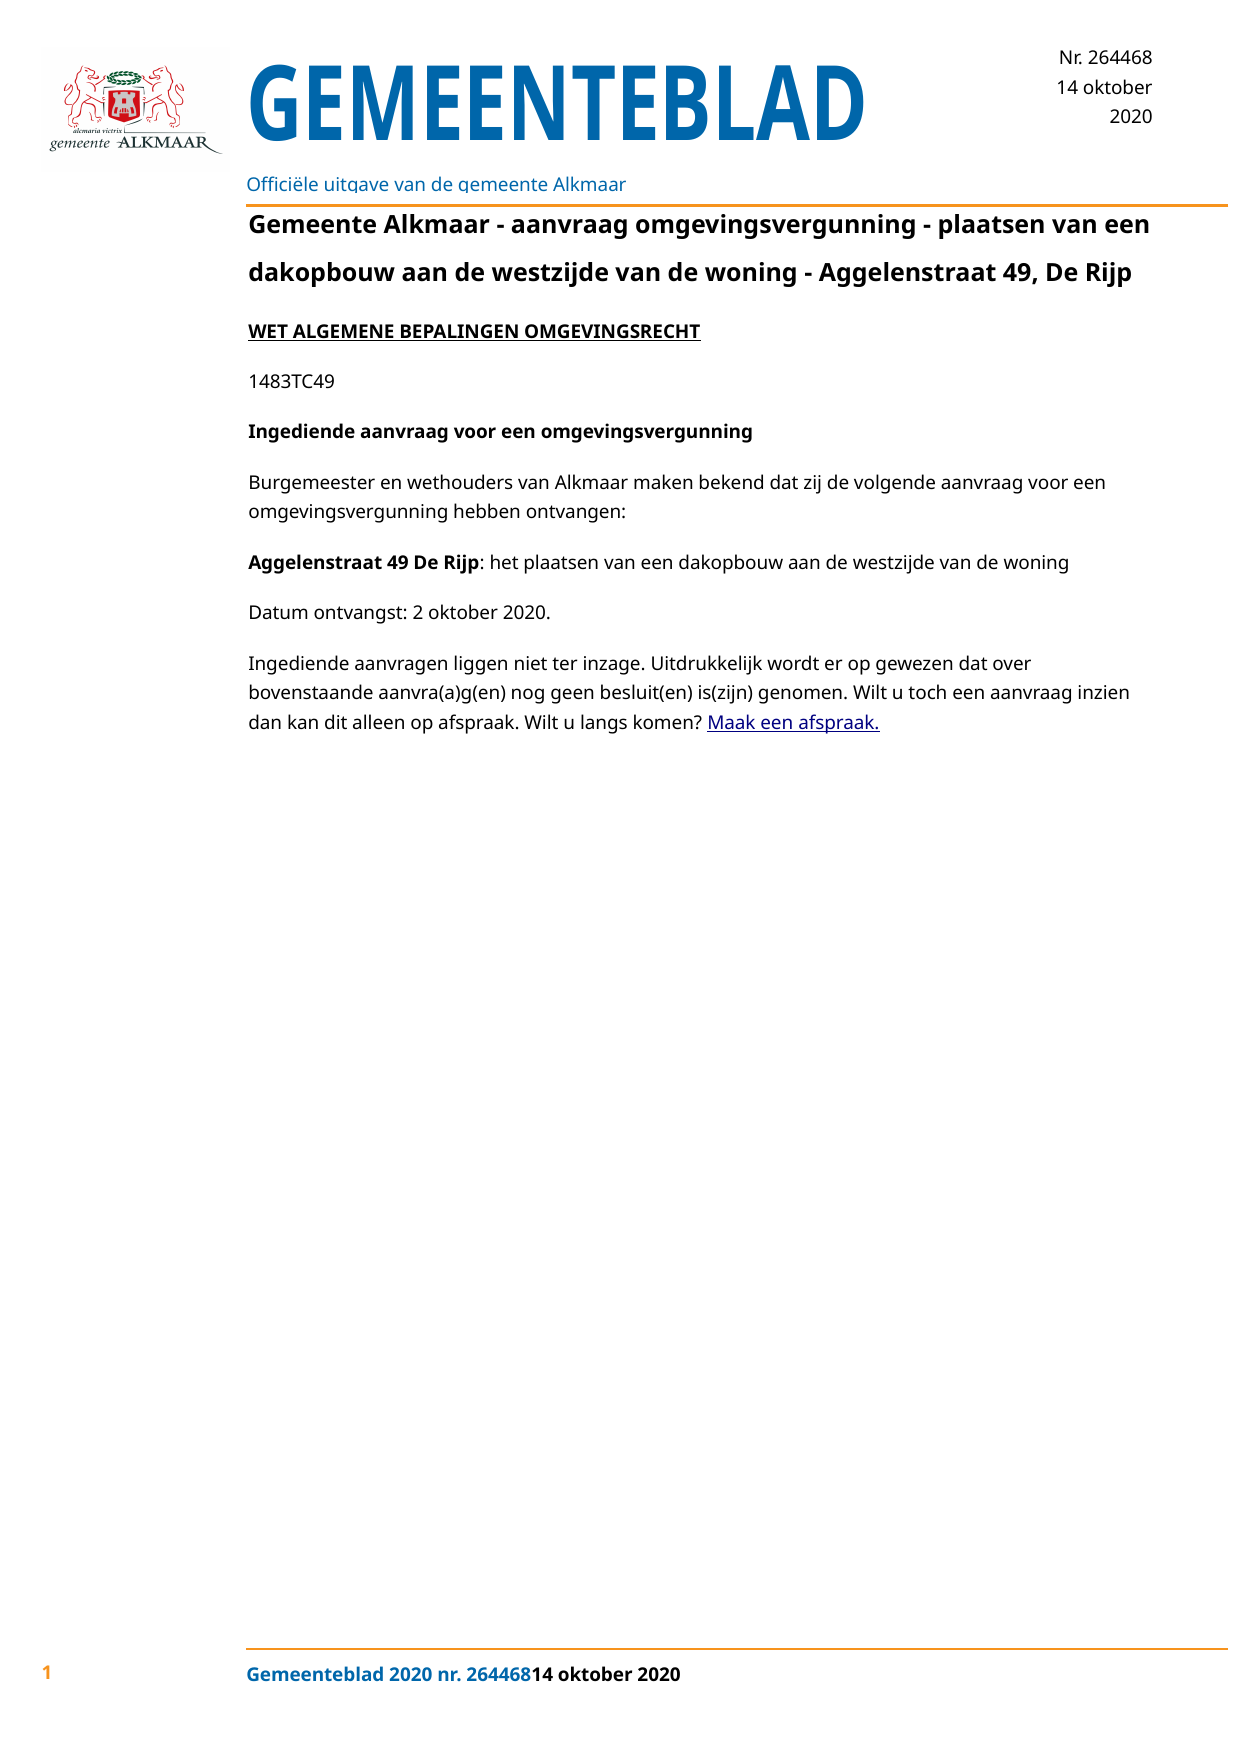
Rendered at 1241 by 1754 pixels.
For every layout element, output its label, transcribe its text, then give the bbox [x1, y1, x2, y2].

text Aggelenstraat 49 De Rijp: het plaatsen van een dakopbouw aan de westzijde van de woning [248, 549, 1152, 575]
text Burgemeester en wethouders van Alkmaar maken bekend dat zij de volgende aanvraag voor een omgevingsvergunning hebben ontvangen: [248, 469, 1152, 524]
text Gemeente Alkmaar - aanvraag omgevingsvergunning - plaatsen van een dakopbouw aan de westzijde van de woning - Aggelenstraat 49, De Rijp [248, 207, 1152, 288]
text Ingediende aanvragen liggen niet ter inzage. Uitdrukkelijk wordt er op gewezen dat over bovenstaande aanvra(a)g(en) nog geen besluit(en) is(zijn) genomen. Wilt u toch een aanvraag inzien dan kan dit alleen op afspraak. Wilt u langs komen? Maak een afspraak. [248, 650, 1152, 735]
text WET ALGEMENE BEPALINGEN OMGEVINGSRECHT [248, 318, 1152, 344]
text Ingediende aanvraag voor een omgevingsvergunning [248, 419, 1152, 444]
picture [41, 47, 231, 172]
text Datum ontvangst: 2 oktober 2020. [248, 599, 1152, 625]
text 1483TC49 [248, 368, 1152, 394]
